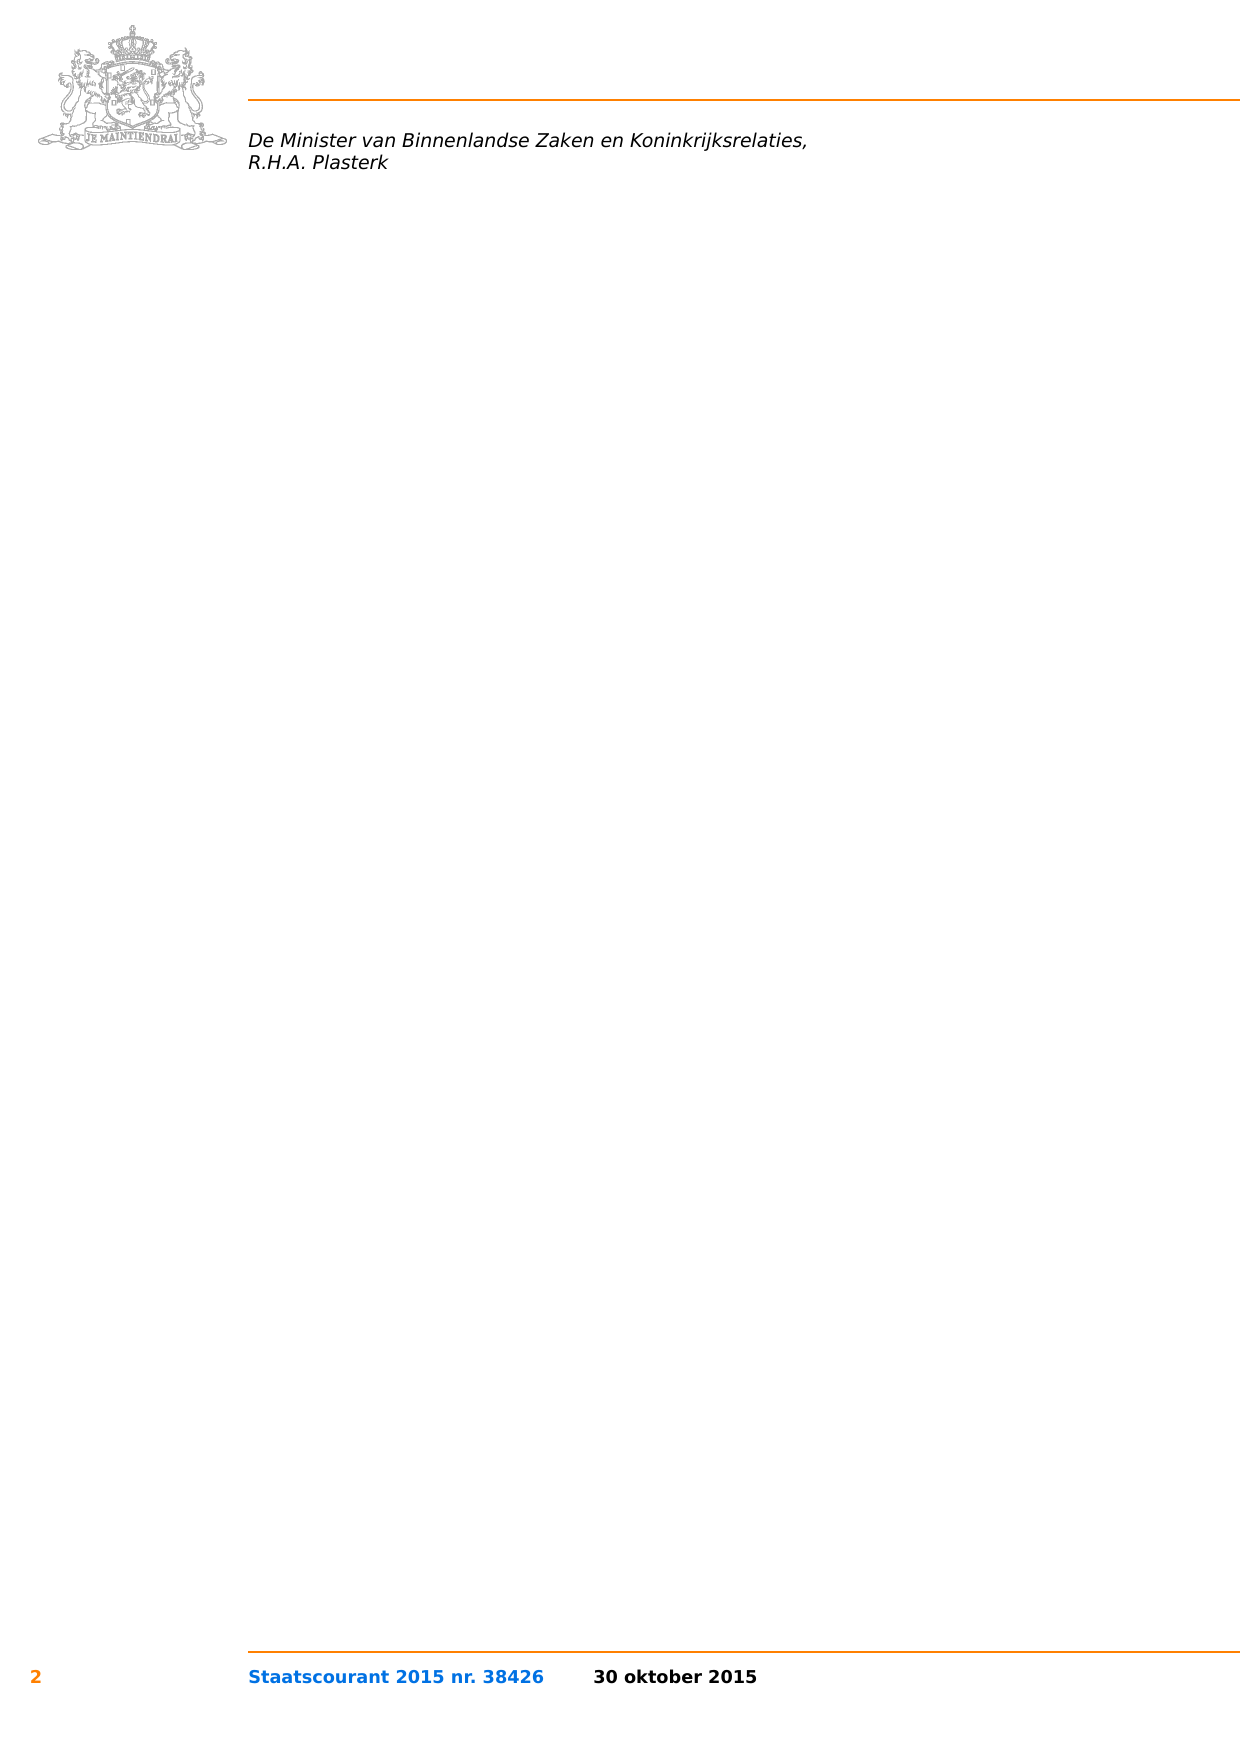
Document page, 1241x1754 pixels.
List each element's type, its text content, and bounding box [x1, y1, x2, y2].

text De Minister van Binnenlandse Zaken en Koninkrijksrelaties, R.H.A. Plasterk [248, 130, 1163, 174]
picture [38, 25, 227, 150]
